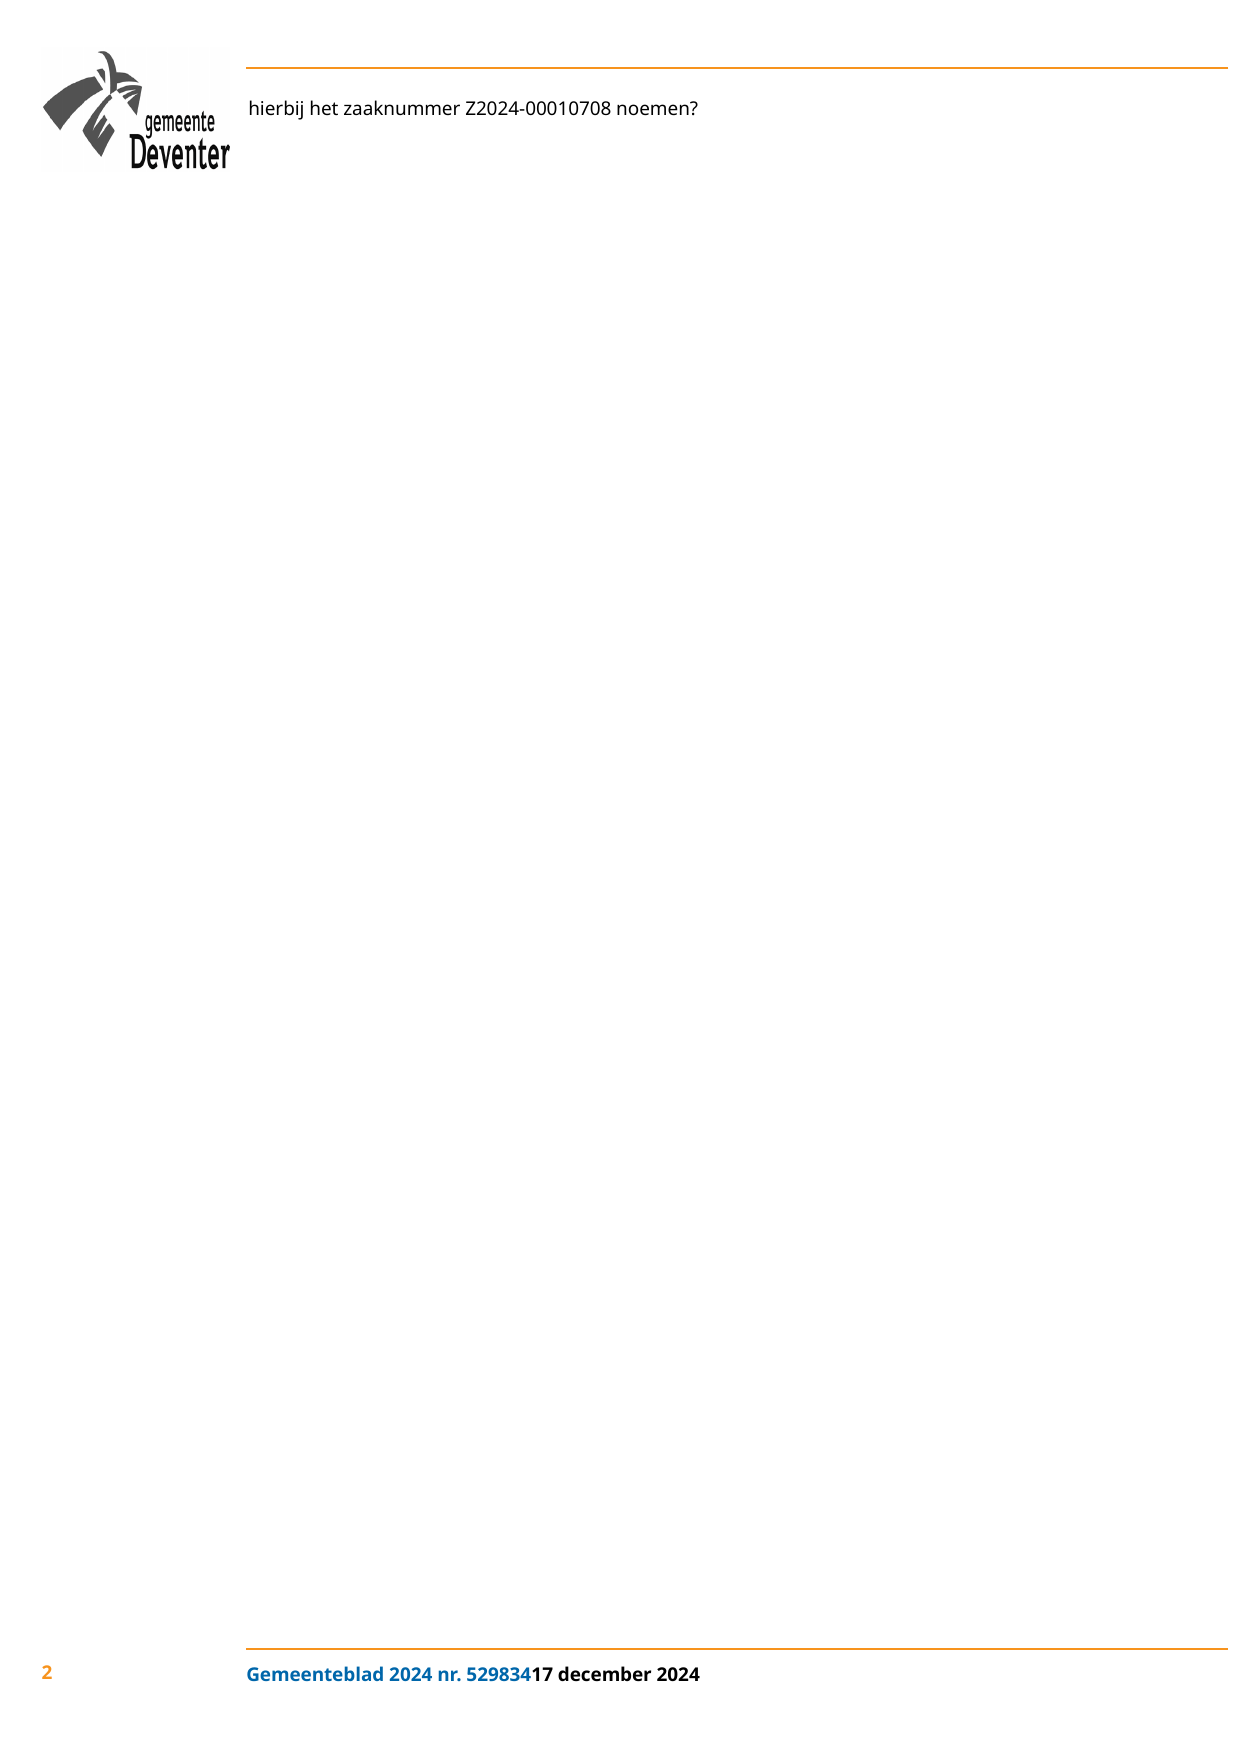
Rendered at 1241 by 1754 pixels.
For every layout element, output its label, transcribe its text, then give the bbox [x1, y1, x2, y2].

text hierbij het zaaknummer Z2024-00010708 noemen? [248, 95, 1152, 121]
picture [41, 47, 231, 172]
